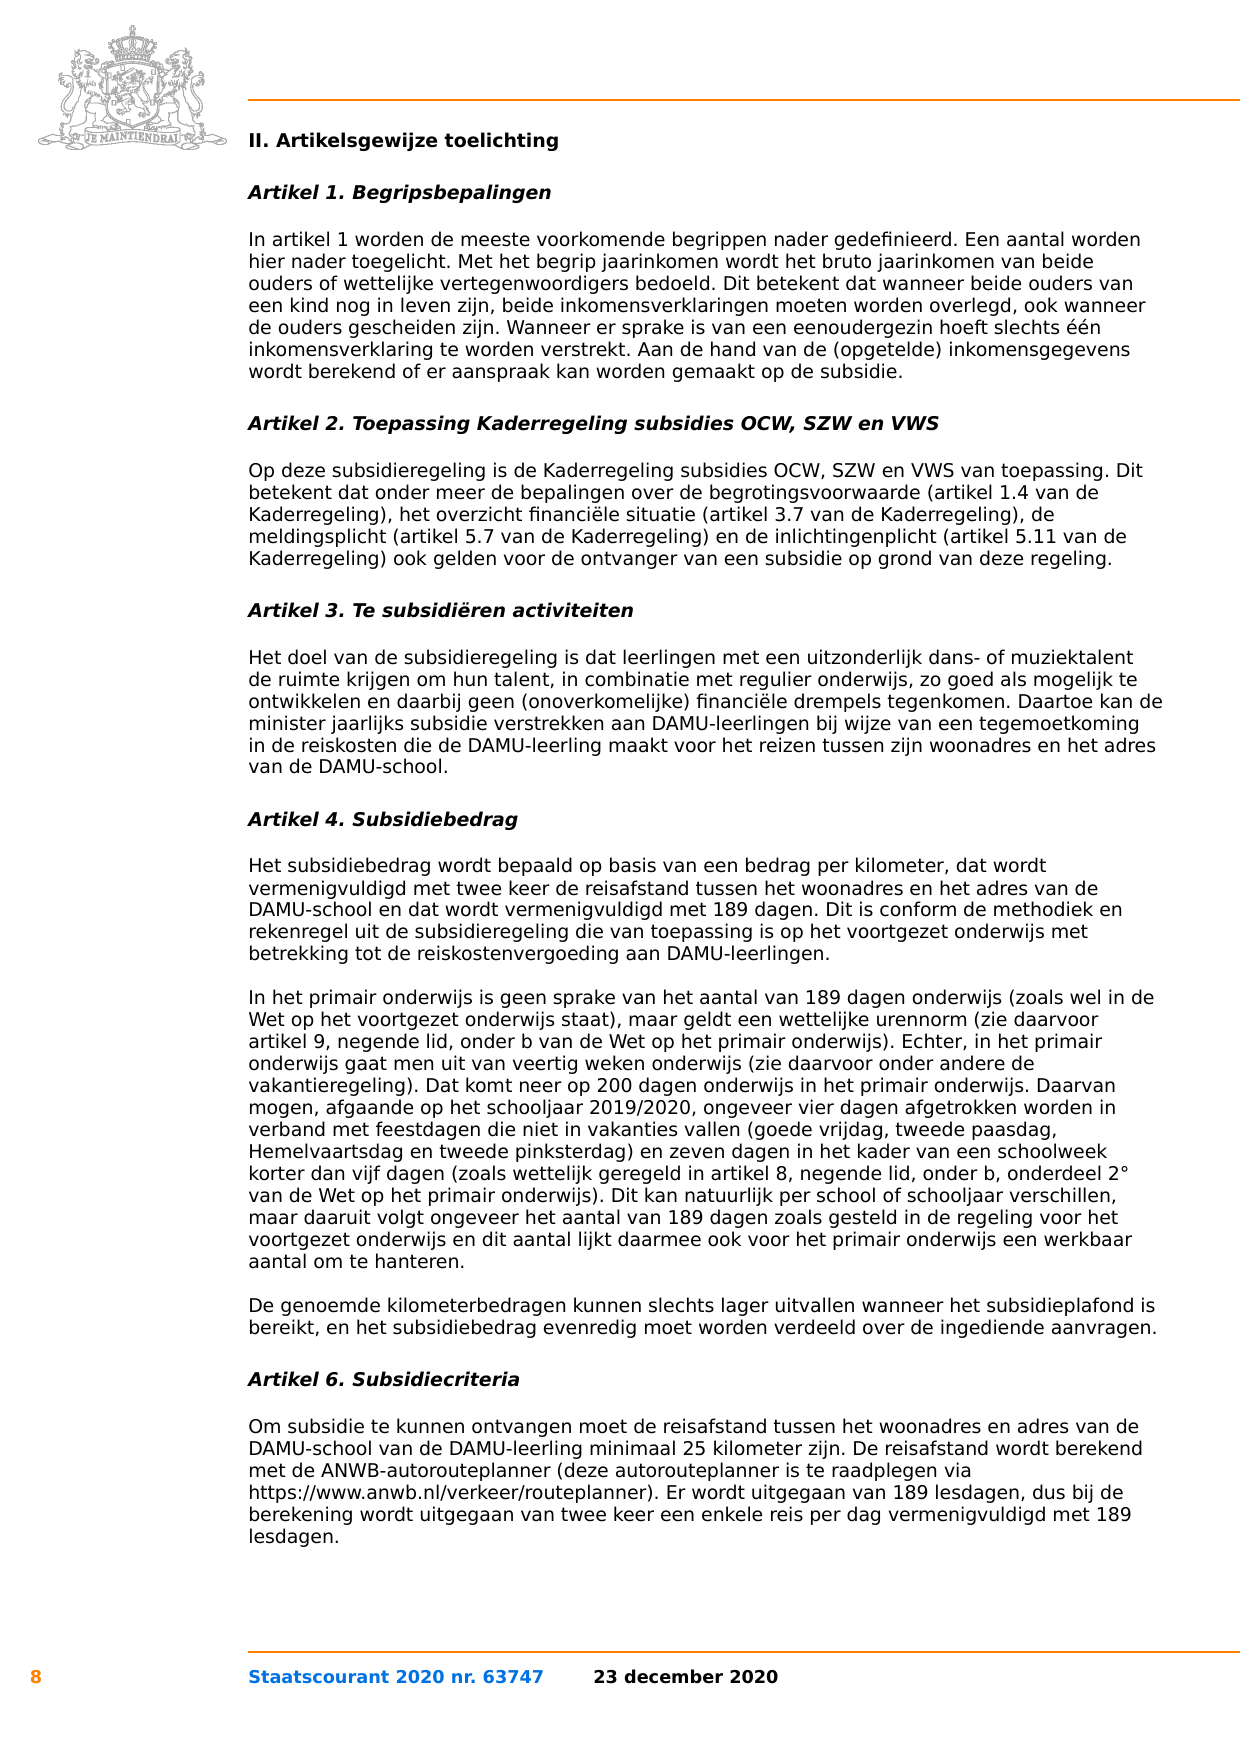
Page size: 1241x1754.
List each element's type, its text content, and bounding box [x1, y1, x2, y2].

subtitle Artikel 6. Subsidiecriteria [248, 1369, 1163, 1391]
subtitle Artikel 3. Te subsidiëren activiteiten [248, 599, 1163, 622]
text In het primair onderwijs is geen sprake van het aantal van 189 dagen onderwijs (zoals wel in de Wet op het voortgezet onderwijs staat), maar geldt een wettelijke urennorm (zie daarvoor artikel 9, negende lid, onder b van de Wet op het primair onderwijs). Echter, in het primair onderwijs gaat men uit van veertig weken onderwijs (zie daarvoor onder andere de vakantieregeling). Dat komt neer op 200 dagen onderwijs in het primair onderwijs. Daarvan mogen, afgaande op het schooljaar 2019/2020, ongeveer vier dagen afgetrokken worden in verband met feestdagen die niet in vakanties vallen (goede vrijdag, tweede paasdag, Hemelvaartsdag en tweede pinksterdag) en zeven dagen in het kader van een schoolweek korter dan vijf dagen (zoals wettelijk geregeld in artikel 8, negende lid, onder b, onderdeel 2° van de Wet op het primair onderwijs). Dit kan natuurlijk per school of schooljaar verschillen, maar daaruit volgt ongeveer het aantal van 189 dagen zoals gesteld in de regeling voor het voortgezet onderwijs en dit aantal lijkt daarmee ook voor het primair onderwijs een werkbaar aantal om te hanteren. [248, 987, 1163, 1273]
subtitle Artikel 4. Subsidiebedrag [248, 808, 1163, 830]
text De genoemde kilometerbedragen kunnen slechts lager uitvallen wanneer het subsidieplafond is bereikt, en het subsidiebedrag evenredig moet worden verdeeld over de ingediende aanvragen. [248, 1295, 1163, 1339]
text Het doel van de subsidieregeling is dat leerlingen met een uitzonderlijk dans- of muziektalent de ruimte krijgen om hun talent, in combinatie met regulier onderwijs, zo goed als mogelijk te ontwikkelen en daarbij geen (onoverkomelijke) financiële drempels tegenkomen. Daartoe kan de minister jaarlijks subsidie verstrekken aan DAMU-leerlingen bij wijze van een tegemoetkoming in de reiskosten die de DAMU-leerling maakt voor het reizen tussen zijn woonadres en het adres van de DAMU-school. [248, 647, 1163, 778]
text In artikel 1 worden de meeste voorkomende begrippen nader gedefinieerd. Een aantal worden hier nader toegelicht. Met het begrip jaarinkomen wordt het bruto jaarinkomen van beide ouders of wettelijke vertegenwoordigers bedoeld. Dit betekent dat wanneer beide ouders van een kind nog in leven zijn, beide inkomensverklaringen moeten worden overlegd, ook wanneer de ouders gescheiden zijn. Wanneer er sprake is van een eenoudergezin hoeft slechts één inkomensverklaring te worden verstrekt. Aan de hand van de (opgetelde) inkomensgegevens wordt berekend of er aanspraak kan worden gemaakt op de subsidie. [248, 229, 1163, 383]
text Om subsidie te kunnen ontvangen moet de reisafstand tussen het woonadres en adres van de DAMU-school van de DAMU-leerling minimaal 25 kilometer zijn. De reisafstand wordt berekend met de ANWB-autorouteplanner (deze autorouteplanner is te raadplegen via https://www.anwb.nl/verkeer/routeplanner). Er wordt uitgegaan van 189 lesdagen, dus bij de berekening wordt uitgegaan van twee keer een enkele reis per dag vermenigvuldigd met 189 lesdagen. [248, 1416, 1163, 1548]
text Op deze subsidieregeling is de Kaderregeling subsidies OCW, SZW en VWS van toepassing. Dit betekent dat onder meer de bepalingen over de begrotingsvoorwaarde (artikel 1.4 van de Kaderregeling), het overzicht financiële situatie (artikel 3.7 van de Kaderregeling), de meldingsplicht (artikel 5.7 van de Kaderregeling) en de inlichtingenplicht (artikel 5.11 van de Kaderregeling) ook gelden voor de ontvanger van een subsidie op grond van deze regeling. [248, 460, 1163, 569]
subtitle Artikel 1. Begripsbepalingen [248, 182, 1163, 204]
text Het subsidiebedrag wordt bepaald op basis van een bedrag per kilometer, dat wordt vermenigvuldigd met twee keer de reisafstand tussen het woonadres en het adres van de DAMU-school en dat wordt vermenigvuldigd met 189 dagen. Dit is conform de methodiek en rekenregel uit de subsidieregeling die van toepassing is op het voortgezet onderwijs met betrekking tot de reiskostenvergoeding aan DAMU-leerlingen. [248, 855, 1163, 965]
subtitle II. Artikelsgewijze toelichting [248, 130, 1163, 152]
subtitle Artikel 2. Toepassing Kaderregeling subsidies OCW, SZW en VWS [248, 413, 1163, 435]
picture [38, 25, 227, 150]
